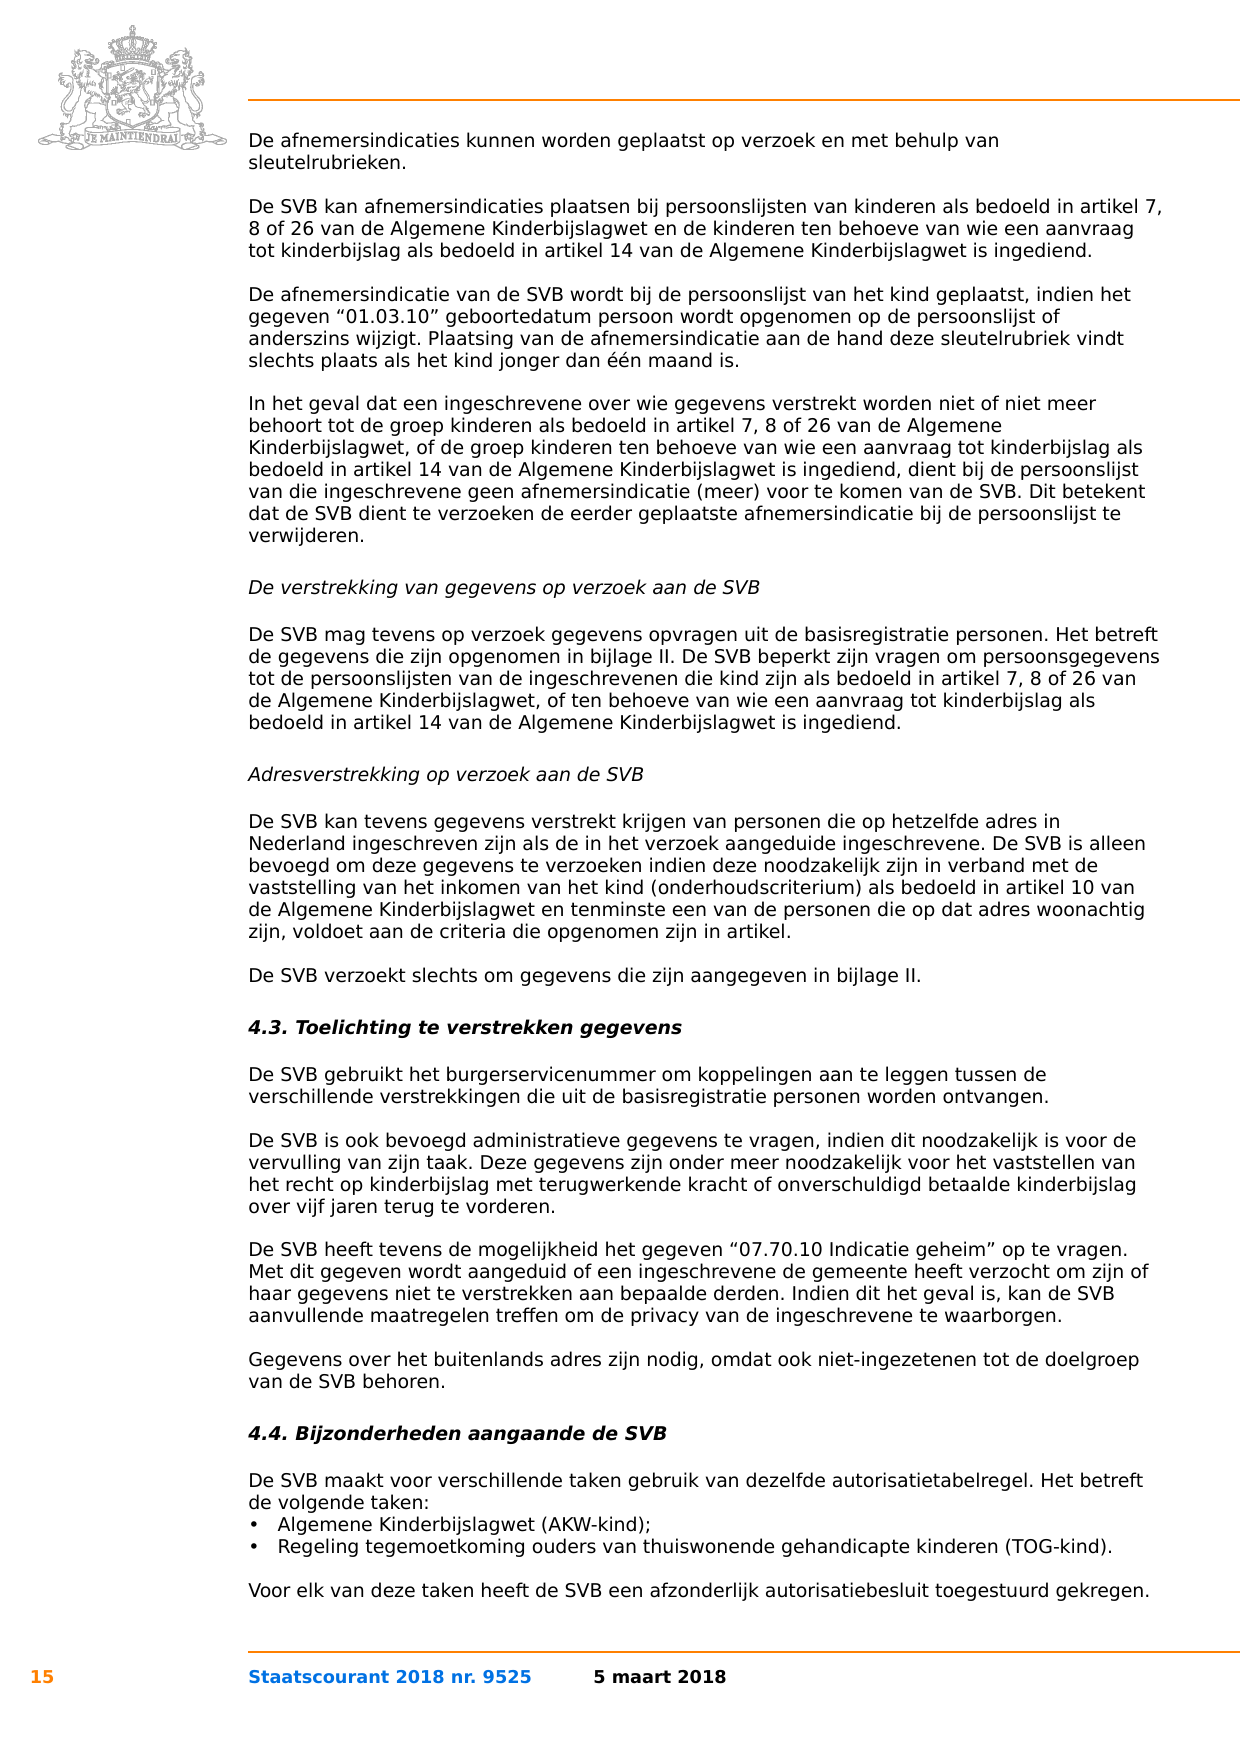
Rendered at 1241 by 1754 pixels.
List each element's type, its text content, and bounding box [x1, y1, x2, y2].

text De SVB mag tevens op verzoek gegevens opvragen uit de basisregistratie personen. Het betreft de gegevens die zijn opgenomen in bijlage II. De SVB beperkt zijn vragen om persoonsgegevens tot de persoonslijsten van de ingeschrevenen die kind zijn als bedoeld in artikel 7, 8 of 26 van de Algemene Kinderbijslagwet, of ten behoeve van wie een aanvraag tot kinderbijslag als bedoeld in artikel 14 van de Algemene Kinderbijslagwet is ingediend. [248, 624, 1163, 734]
text Gegevens over het buitenlands adres zijn nodig, omdat ook niet-ingezetenen tot de doelgroep van de SVB behoren. [248, 1349, 1163, 1393]
text De SVB maakt voor verschillende taken gebruik van dezelfde autorisatietabelregel. Het betreft de volgende taken: [248, 1470, 1163, 1514]
text De SVB heeft tevens de mogelijkheid het gegeven “07.70.10 Indicatie geheim” op te vragen. Met dit gegeven wordt aangeduid of een ingeschrevene de gemeente heeft verzocht om zijn of haar gegevens niet te verstrekken aan bepaalde derden. Indien dit het geval is, kan de SVB aanvullende maatregelen treffen om de privacy van de ingeschrevene te waarborgen. [248, 1239, 1163, 1327]
subtitle Adresverstrekking op verzoek aan de SVB [248, 764, 1163, 786]
text Voor elk van deze taken heeft de SVB een afzonderlijk autorisatiebesluit toegestuurd gekregen. [248, 1580, 1163, 1602]
picture [38, 25, 227, 150]
text • Algemene Kinderbijslagwet (AKW-kind); [248, 1514, 1163, 1536]
text In het geval dat een ingeschrevene over wie gegevens verstrekt worden niet of niet meer behoort tot de groep kinderen als bedoeld in artikel 7, 8 of 26 van de Algemene Kinderbijslagwet, of de groep kinderen ten behoeve van wie een aanvraag tot kinderbijslag als bedoeld in artikel 14 van de Algemene Kinderbijslagwet is ingediend, dient bij de persoonslijst van die ingeschrevene geen afnemersindicatie (meer) voor te komen van de SVB. Dit betekent dat de SVB dient te verzoeken de eerder geplaatste afnemersindicatie bij de persoonslijst te verwijderen. [248, 393, 1163, 547]
text De SVB verzoekt slechts om gegevens die zijn aangegeven in bijlage II. [248, 965, 1163, 987]
subtitle De verstrekking van gegevens op verzoek aan de SVB [248, 577, 1163, 599]
text De SVB kan afnemersindicaties plaatsen bij persoonslijsten van kinderen als bedoeld in artikel 7, 8 of 26 van de Algemene Kinderbijslagwet en de kinderen ten behoeve van wie een aanvraag tot kinderbijslag als bedoeld in artikel 14 van de Algemene Kinderbijslagwet is ingediend. [248, 196, 1163, 262]
text De afnemersindicatie van de SVB wordt bij de persoonslijst van het kind geplaatst, indien het gegeven “01.03.10” geboortedatum persoon wordt opgenomen op de persoonslijst of anderszins wijzigt. Plaatsing van de afnemersindicatie aan de hand deze sleutelrubriek vindt slechts plaats als het kind jonger dan één maand is. [248, 283, 1163, 371]
text De SVB kan tevens gegevens verstrekt krijgen van personen die op hetzelfde adres in Nederland ingeschreven zijn als de in het verzoek aangeduide ingeschrevene. De SVB is alleen bevoegd om deze gegevens te verzoeken indien deze noodzakelijk zijn in verband met de vaststelling van het inkomen van het kind (onderhoudscriterium) als bedoeld in artikel 10 van de Algemene Kinderbijslagwet en tenminste een van de personen die op dat adres woonachtig zijn, voldoet aan de criteria die opgenomen zijn in artikel. [248, 811, 1163, 943]
text • Regeling tegemoetkoming ouders van thuiswonende gehandicapte kinderen (TOG-kind). [248, 1536, 1163, 1558]
text De SVB is ook bevoegd administratieve gegevens te vragen, indien dit noodzakelijk is voor de vervulling van zijn taak. Deze gegevens zijn onder meer noodzakelijk voor het vaststellen van het recht op kinderbijslag met terugwerkende kracht of onverschuldigd betaalde kinderbijslag over vijf jaren terug te vorderen. [248, 1129, 1163, 1217]
text De SVB gebruikt het burgerservicenummer om koppelingen aan te leggen tussen de verschillende verstrekkingen die uit de basisregistratie personen worden ontvangen. [248, 1064, 1163, 1108]
subtitle 4.3. Toelichting te verstrekken gegevens [248, 1017, 1163, 1039]
subtitle 4.4. Bijzonderheden aangaande de SVB [248, 1423, 1163, 1445]
text De afnemersindicaties kunnen worden geplaatst op verzoek en met behulp van sleutelrubrieken. [248, 130, 1163, 174]
